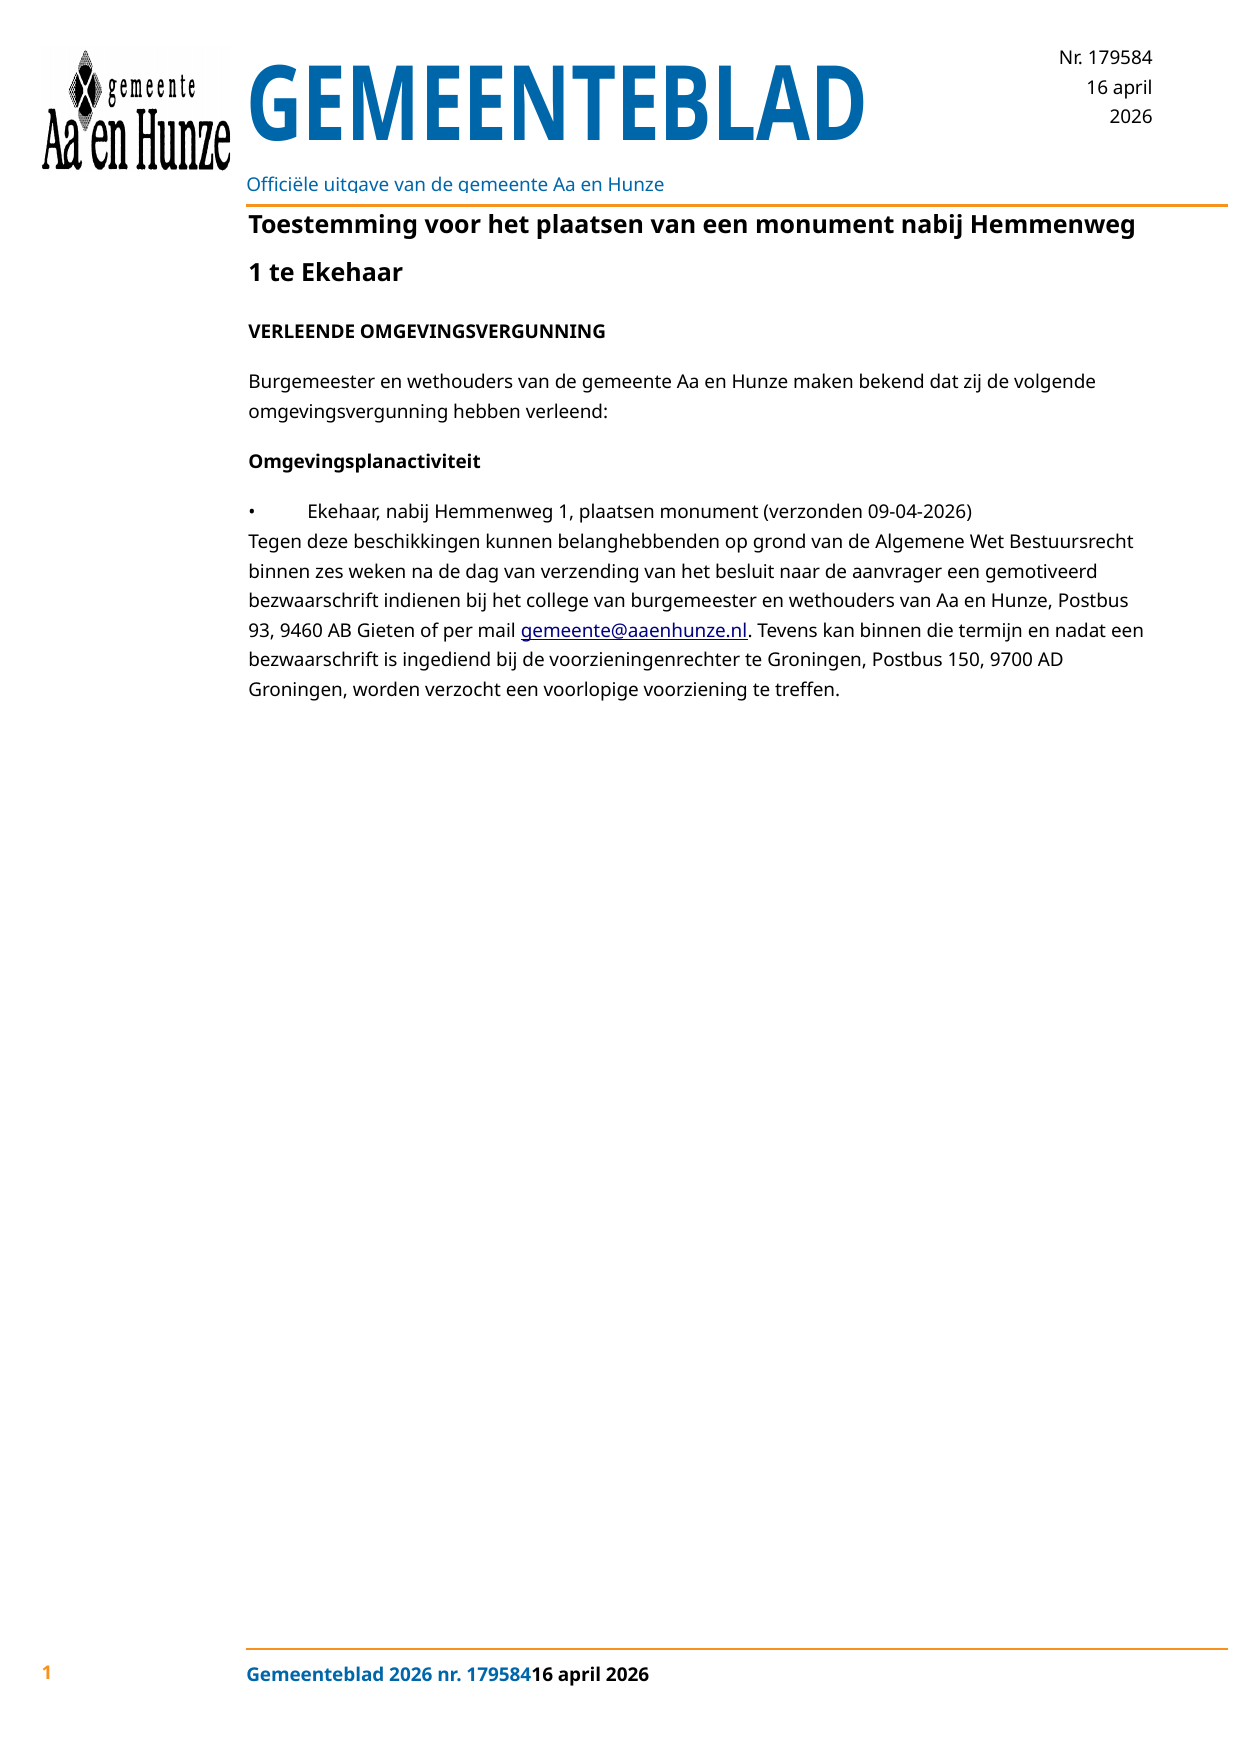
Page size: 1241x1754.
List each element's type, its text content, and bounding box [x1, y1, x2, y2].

text Toestemming voor het plaatsen van een monument nabij Hemmenweg 1 te Ekehaar [248, 207, 1152, 288]
text Burgemeester en wethouders van de gemeente Aa en Hunze maken bekend dat zij de volgende omgevingsvergunning hebben verleend: [248, 368, 1152, 424]
text Omgevingsplanactiviteit [248, 448, 1152, 474]
text Tegen deze beschikkingen kunnen belanghebbenden op grond van de Algemene Wet Bestuursrecht binnen zes weken na de dag van verzending van het besluit naar de aanvrager een gemotiveerd bezwaarschrift indienen bij het college van burgemeester en wethouders van Aa en Hunze, Postbus 93, 9460 AB Gieten of per mail gemeente@aaenhunze.nl. Tevens kan binnen die termijn en nadat een bezwaarschrift is ingediend bij de voorzieningenrechter te Groningen, Postbus 150, 9700 AD Groningen, worden verzocht een voorlopige voorziening te treffen. [248, 528, 1152, 702]
list Ekehaar, nabij Hemmenweg 1, plaatsen monument (verzonden 09-04-2026) [248, 499, 1152, 524]
text VERLEENDE OMGEVINGSVERGUNNING [248, 318, 1152, 344]
picture [41, 47, 231, 172]
